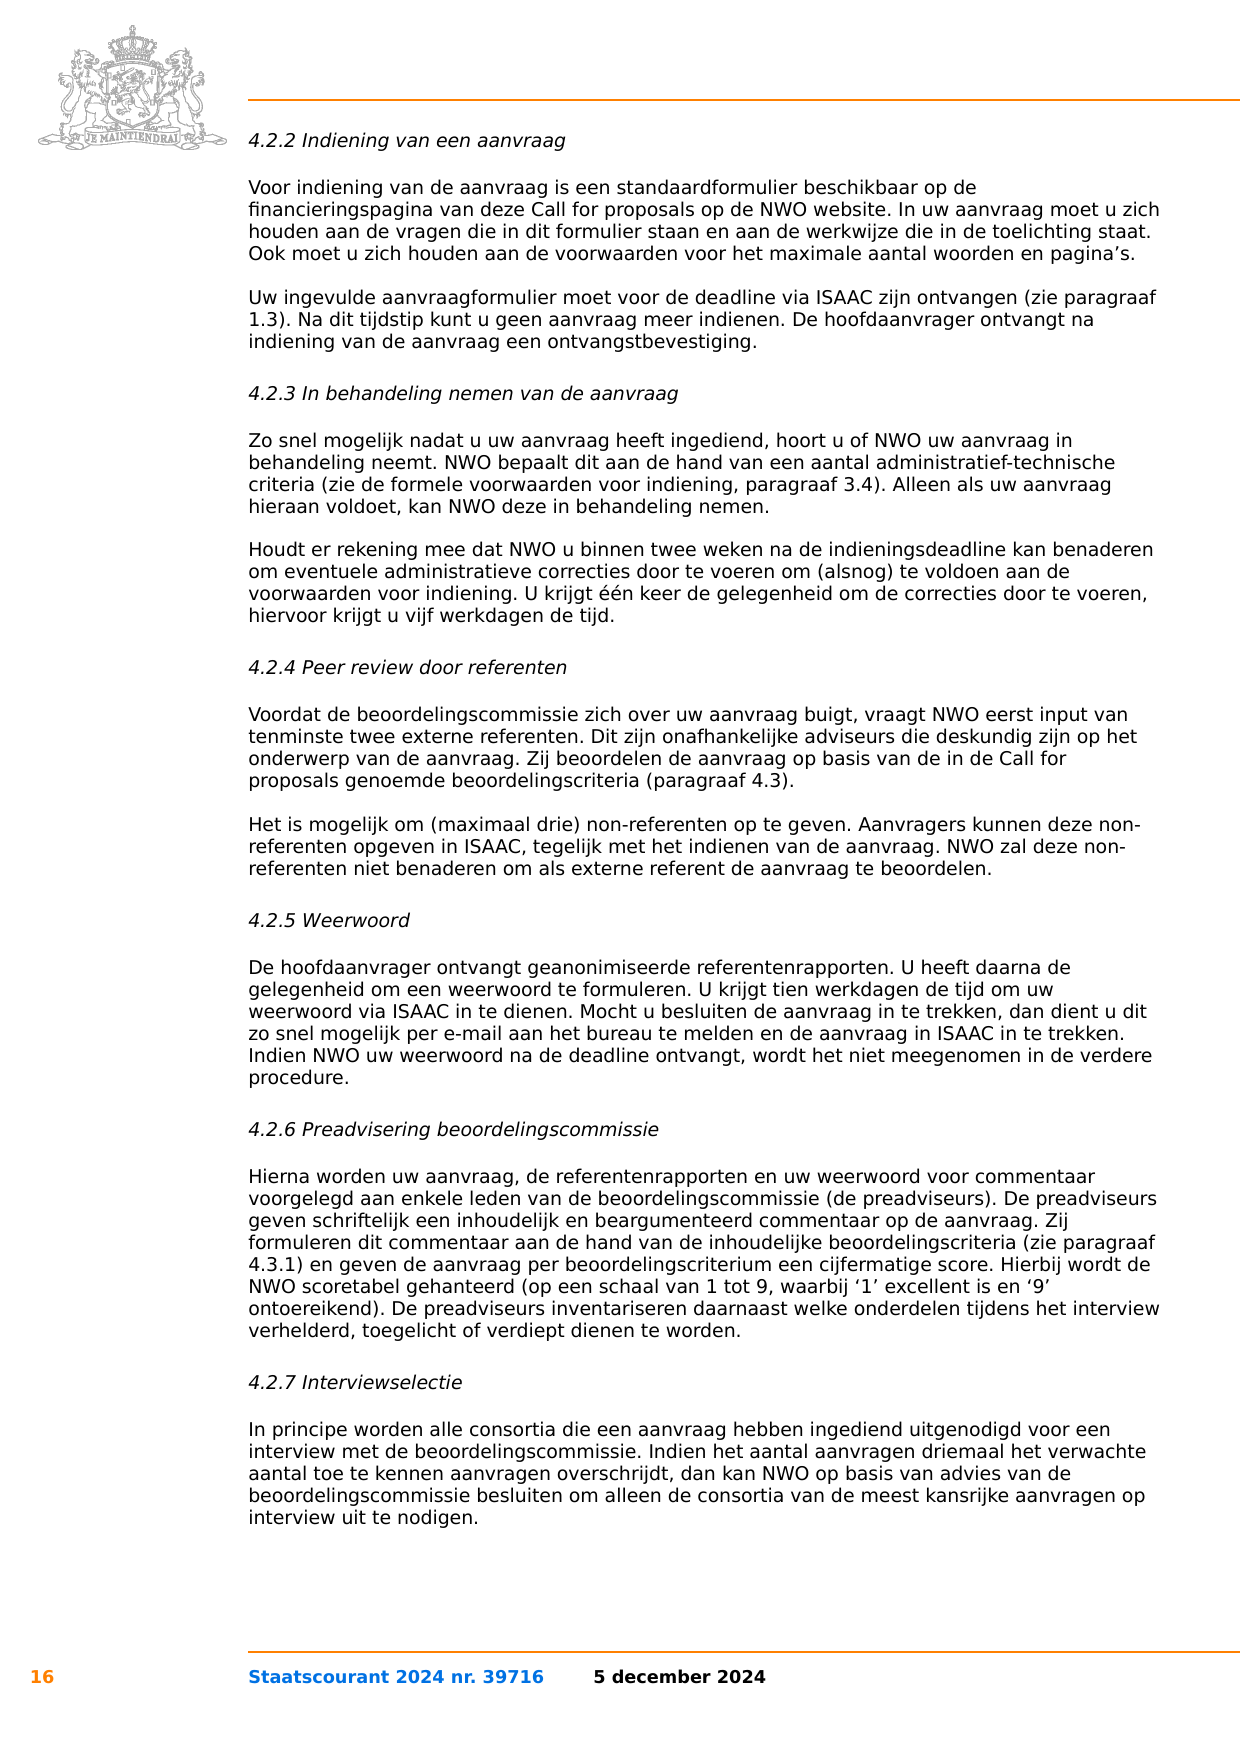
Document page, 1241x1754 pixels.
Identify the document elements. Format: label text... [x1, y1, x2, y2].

text Uw ingevulde aanvraagformulier moet voor de deadline via ISAAC zijn ontvangen (zie paragraaf 1.3). Na dit tijdstip kunt u geen aanvraag meer indienen. De hoofdaanvrager ontvangt na indiening van de aanvraag een ontvangstbevestiging. [248, 287, 1163, 353]
text De hoofdaanvrager ontvangt geanonimiseerde referentenrapporten. U heeft daarna de gelegenheid om een weerwoord te formuleren. U krijgt tien werkdagen de tijd om uw weerwoord via ISAAC in te dienen. Mocht u besluiten de aanvraag in te trekken, dan dient u dit zo snel mogelijk per e-mail aan het bureau te melden en de aanvraag in ISAAC in te trekken. Indien NWO uw weerwoord na de deadline ontvangt, wordt het niet meegenomen in de verdere procedure. [248, 957, 1163, 1089]
text In principe worden alle consortia die een aanvraag hebben ingediend uitgenodigd voor een interview met de beoordelingscommissie. Indien het aantal aanvragen driemaal het verwachte aantal toe te kennen aanvragen overschrijdt, dan kan NWO op basis van advies van de beoordelingscommissie besluiten om alleen de consortia van de meest kansrijke aanvragen op interview uit te nodigen. [248, 1419, 1163, 1528]
subtitle 4.2.3 In behandeling nemen van de aanvraag [248, 383, 1163, 404]
subtitle 4.2.7 Interviewselectie [248, 1372, 1163, 1394]
subtitle 4.2.4 Peer review door referenten [248, 657, 1163, 679]
picture [38, 25, 227, 150]
text Het is mogelijk om (maximaal drie) non-referenten op te geven. Aanvragers kunnen deze non-referenten opgeven in ISAAC, tegelijk met het indienen van de aanvraag. NWO zal deze non-referenten niet benaderen om als externe referent de aanvraag te beoordelen. [248, 814, 1163, 880]
text Voor indiening van de aanvraag is een standaardformulier beschikbaar op de financieringspagina van deze Call for proposals op de NWO website. In uw aanvraag moet u zich houden aan de vragen die in dit formulier staan en aan de werkwijze die in de toelichting staat. Ook moet u zich houden aan de voorwaarden voor het maximale aantal woorden en pagina’s. [248, 177, 1163, 265]
subtitle 4.2.5 Weerwoord [248, 910, 1163, 932]
text Hierna worden uw aanvraag, de referentenrapporten en uw weerwoord voor commentaar voorgelegd aan enkele leden van de beoordelingscommissie (de preadviseurs). De preadviseurs geven schriftelijk een inhoudelijk en beargumenteerd commentaar op de aanvraag. Zij formuleren dit commentaar aan de hand van de inhoudelijke beoordelingscriteria (zie paragraaf 4.3.1) en geven de aanvraag per beoordelingscriterium een cijfermatige score. Hierbij wordt de NWO scoretabel gehanteerd (op een schaal van 1 tot 9, waarbij ‘1’ excellent is en ‘9’ ontoereikend). De preadviseurs inventariseren daarnaast welke onderdelen tijdens het interview verhelderd, toegelicht of verdiept dienen te worden. [248, 1166, 1163, 1342]
subtitle 4.2.6 Preadvisering beoordelingscommissie [248, 1119, 1163, 1141]
subtitle 4.2.2 Indiening van een aanvraag [248, 130, 1163, 152]
text Houdt er rekening mee dat NWO u binnen twee weken na de indieningsdeadline kan benaderen om eventuele administratieve correcties door te voeren om (alsnog) te voldoen aan de voorwaarden voor indiening. U krijgt één keer de gelegenheid om de correcties door te voeren, hiervoor krijgt u vijf werkdagen de tijd. [248, 539, 1163, 627]
text Zo snel mogelijk nadat u uw aanvraag heeft ingediend, hoort u of NWO uw aanvraag in behandeling neemt. NWO bepaalt dit aan de hand van een aantal administratief-technische criteria (zie de formele voorwaarden voor indiening, paragraaf 3.4). Alleen als uw aanvraag hieraan voldoet, kan NWO deze in behandeling nemen. [248, 429, 1163, 517]
text Voordat de beoordelingscommissie zich over uw aanvraag buigt, vraagt NWO eerst input van tenminste twee externe referenten. Dit zijn onafhankelijke adviseurs die deskundig zijn op het onderwerp van de aanvraag. Zij beoordelen de aanvraag op basis van de in de Call for proposals genoemde beoordelingscriteria (paragraaf 4.3). [248, 704, 1163, 792]
